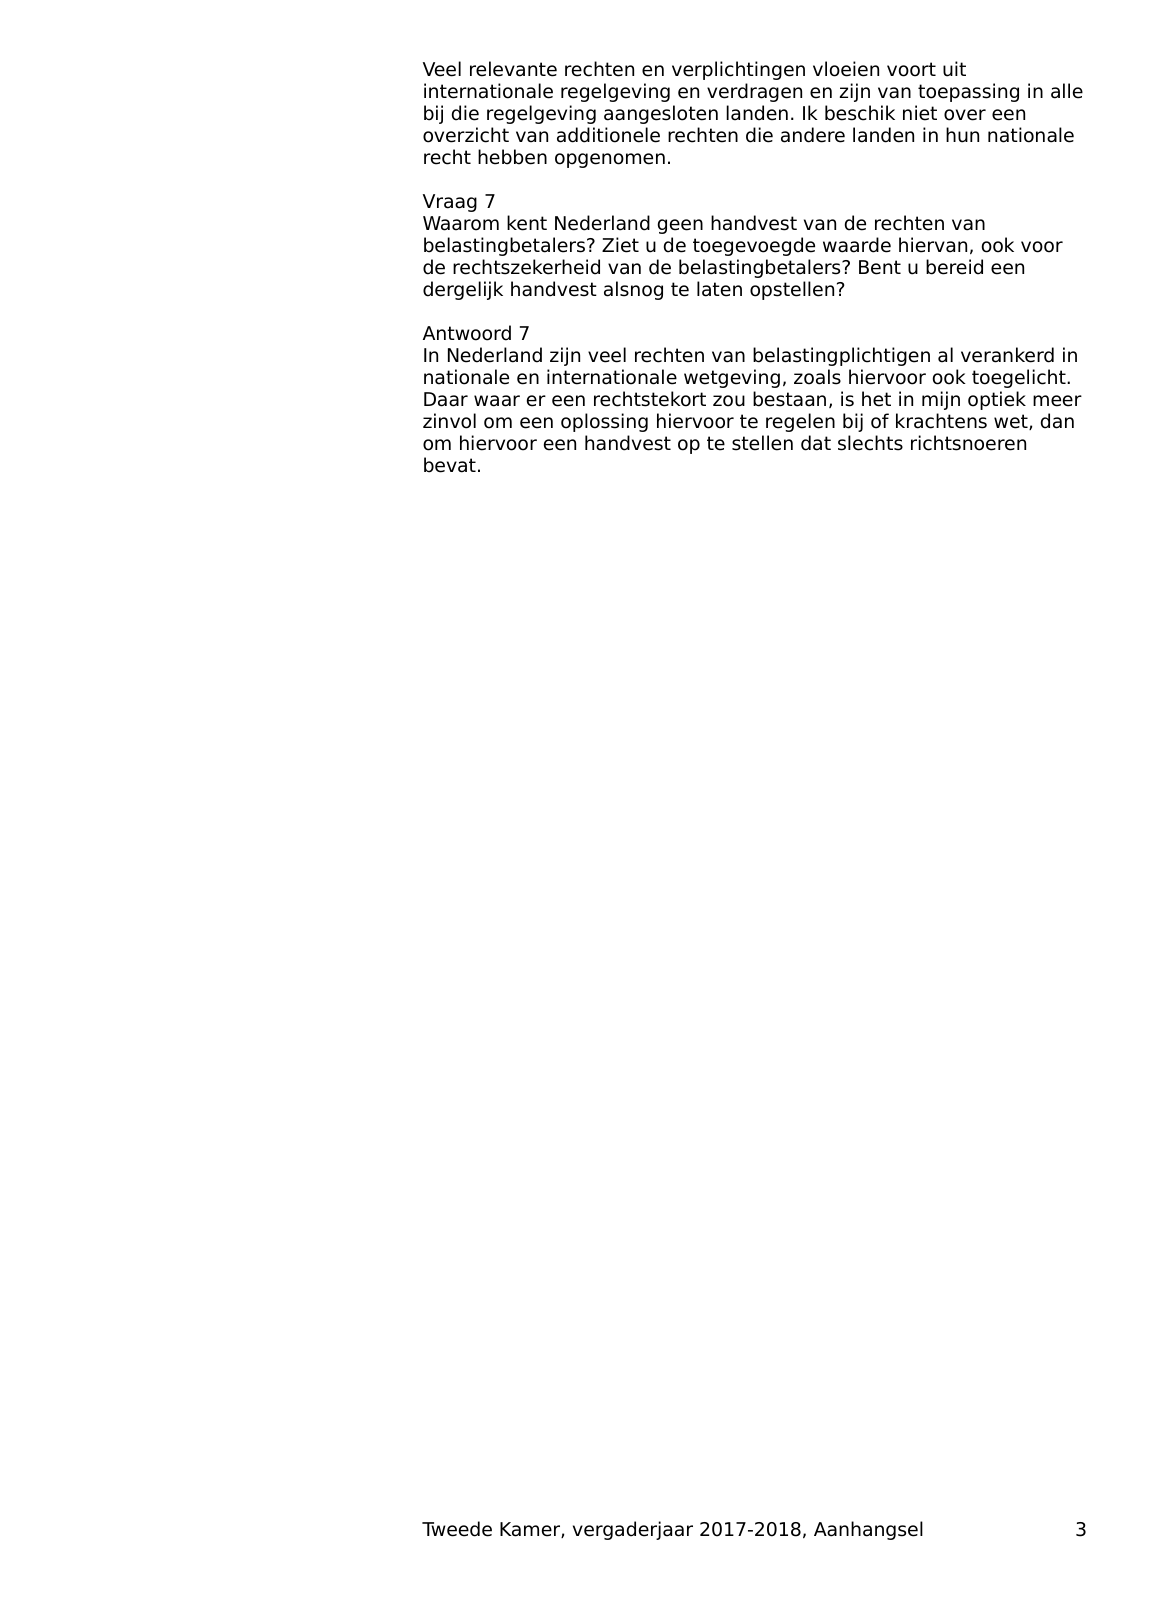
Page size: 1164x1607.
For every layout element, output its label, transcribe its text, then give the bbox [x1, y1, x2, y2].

text Waarom kent Nederland geen handvest van de rechten van belastingbetalers? Ziet u de toegevoegde waarde hiervan, ook voor de rechtszekerheid van de belastingbetalers? Bent u bereid een dergelijk handvest alsnog te laten opstellen? [422, 213, 1087, 301]
text Antwoord 7 [422, 323, 1087, 345]
text Veel relevante rechten en verplichtingen vloeien voort uit internationale regelgeving en verdragen en zijn van toepassing in alle bij die regelgeving aangesloten landen. Ik beschik niet over een overzicht van additionele rechten die andere landen in hun nationale recht hebben opgenomen. [422, 59, 1087, 169]
text Vraag 7 [422, 191, 1087, 213]
text In Nederland zijn veel rechten van belastingplichtigen al verankerd in nationale en internationale wetgeving, zoals hiervoor ook toegelicht. Daar waar er een rechtstekort zou bestaan, is het in mijn optiek meer zinvol om een oplossing hiervoor te regelen bij of krachtens wet, dan om hiervoor een handvest op te stellen dat slechts richtsnoeren bevat. [422, 345, 1087, 477]
